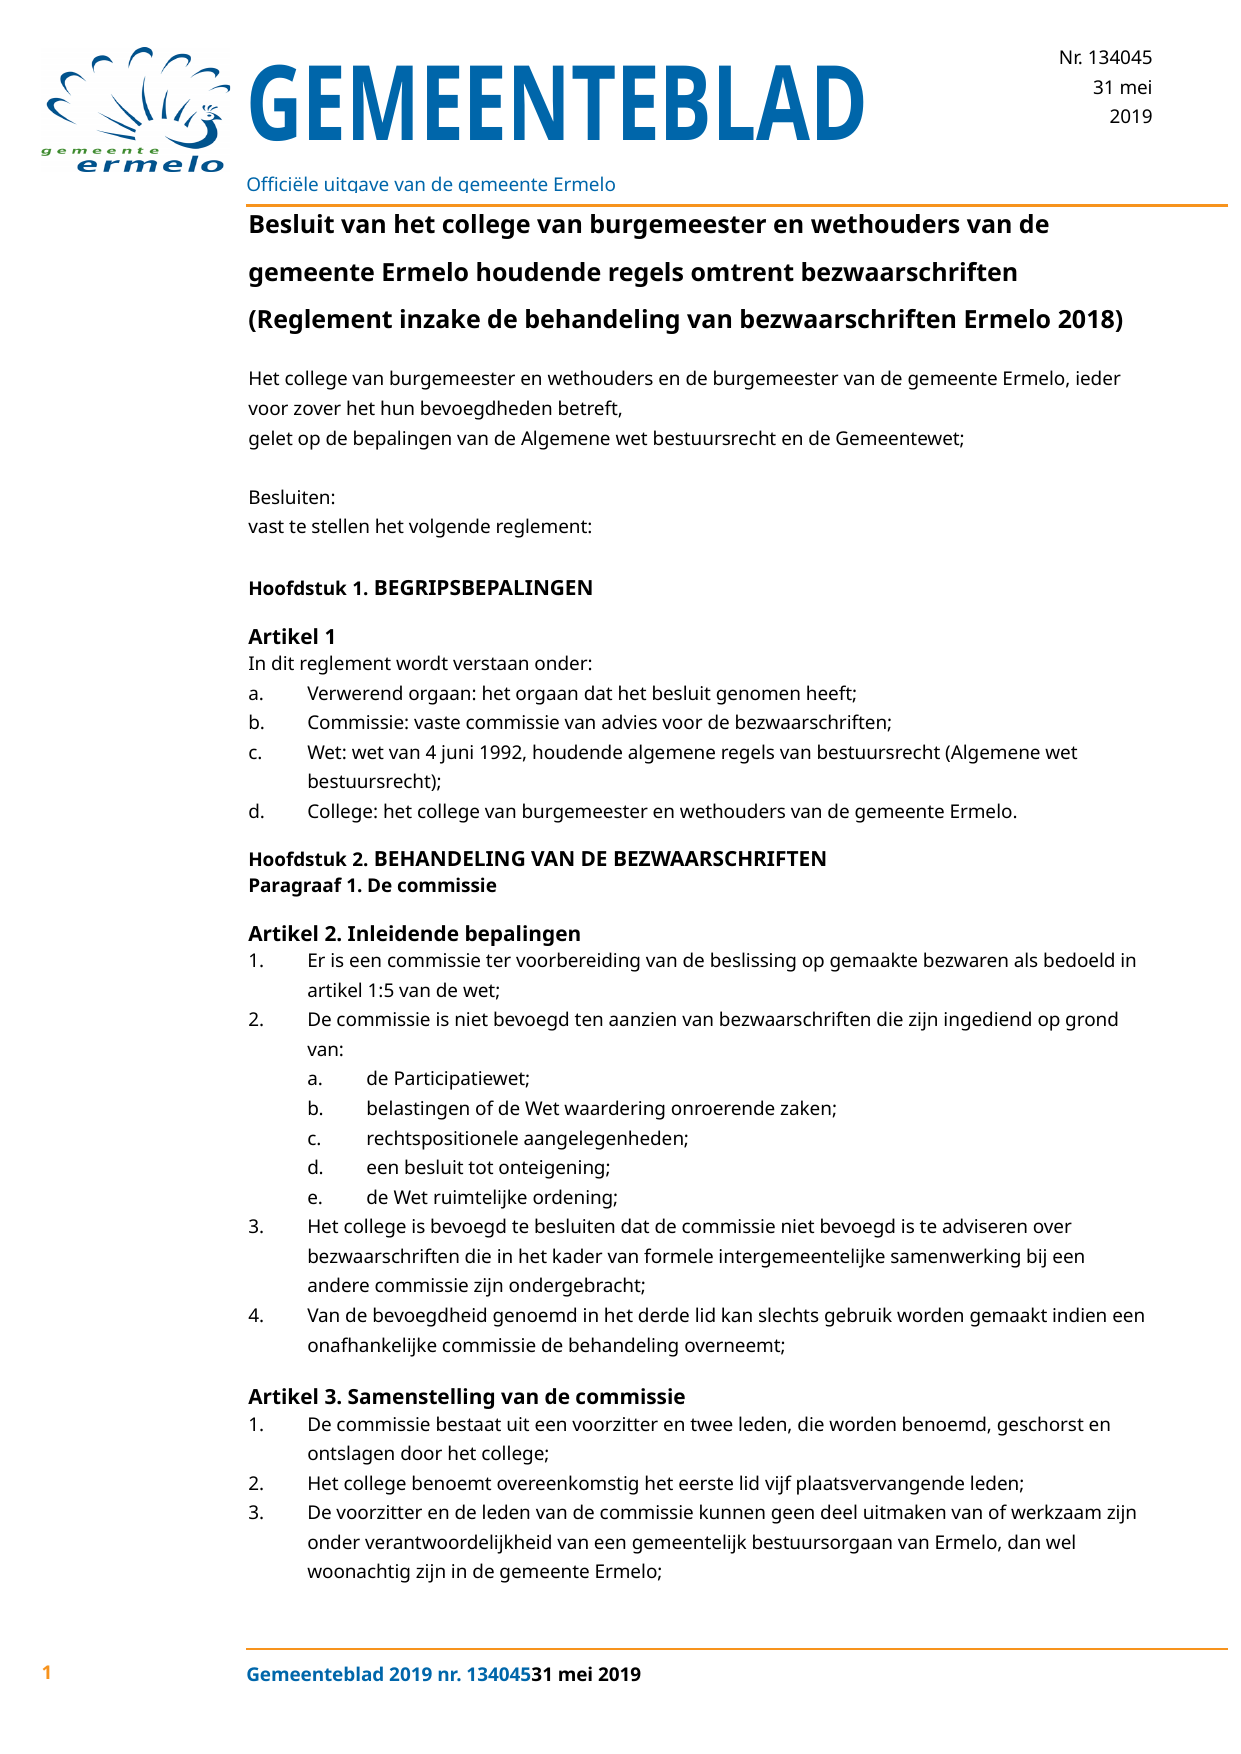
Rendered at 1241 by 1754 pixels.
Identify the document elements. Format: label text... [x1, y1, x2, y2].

text Besluit van het college van burgemeester en wethouders van de gemeente Ermelo houdende regels omtrent bezwaarschriften (Reglement inzake de behandeling van bezwaarschriften Ermelo 2018) [248, 207, 1152, 336]
list Van de bevoegdheid genoemd in het derde lid kan slechts gebruik worden gemaakt indien een onafhankelijke commissie de behandeling overneemt; [248, 1302, 1152, 1358]
list Het college benoemt overeenkomstig het eerste lid vijf plaatsvervangende leden; [248, 1470, 1152, 1496]
text Besluiten: [248, 484, 1152, 509]
text vast te stellen het volgende reglement: [248, 513, 1152, 539]
list Wet: wet van 4 juni 1992, houdende algemene regels van bestuursrecht (Algemene wet bestuursrecht); [248, 739, 1152, 794]
list College: het college van burgemeester en wethouders van de gemeente Ermelo. [248, 798, 1152, 824]
text Paragraaf 1. De commissie [248, 872, 1152, 898]
text Artikel 2. Inleidende bepalingen [248, 919, 1152, 947]
list een besluit tot onteigening; [307, 1154, 1152, 1180]
list rechtspositionele aangelegenheden; [307, 1125, 1152, 1151]
list de Participatiewet; [307, 1066, 1152, 1091]
text Artikel 1 [248, 622, 1152, 650]
list Commissie: vaste commissie van advies voor de bezwaarschriften; [248, 709, 1152, 735]
text Hoofdstuk 1. BEGRIPSBEPALINGEN [248, 573, 1152, 601]
list Het college is bevoegd te besluiten dat de commissie niet bevoegd is te adviseren over bezwaarschriften die in het kader van formele intergemeentelijke samenwerking bij een andere commissie zijn ondergebracht; [248, 1213, 1152, 1298]
text gelet op de bepalingen van de Algemene wet bestuursrecht en de Gemeentewet; [248, 425, 1152, 450]
list Er is een commissie ter voorbereiding van de beslissing op gemaakte bezwaren als bedoeld in artikel 1:5 van de wet; [248, 947, 1152, 1003]
picture [41, 47, 231, 172]
text Het college van burgemeester en wethouders en de burgemeester van de gemeente Ermelo, ieder voor zover het hun bevoegdheden betreft, [248, 366, 1152, 421]
list de Wet ruimtelijke ordening; [307, 1184, 1152, 1210]
list Verwerend orgaan: het orgaan dat het besluit genomen heeft; [248, 680, 1152, 706]
list belastingen of de Wet waardering onroerende zaken; [307, 1095, 1152, 1121]
text Hoofdstuk 2. BEHANDELING VAN DE BEZWAARSCHRIFTEN [248, 844, 1152, 872]
list De commissie is niet bevoegd ten aanzien van bezwaarschriften die zijn ingediend op grond van: [248, 1006, 1152, 1062]
list De voorzitter en de leden van de commissie kunnen geen deel uitmaken van of werkzaam zijn onder verantwoordelijkheid van een gemeentelijk bestuursorgaan van Ermelo, dan wel woonachtig zijn in de gemeente Ermelo; [248, 1499, 1152, 1584]
text Artikel 3. Samenstelling van de commissie [248, 1382, 1152, 1411]
list De commissie bestaat uit een voorzitter en twee leden, die worden benoemd, geschorst en ontslagen door het college; [248, 1411, 1152, 1466]
text In dit reglement wordt verstaan onder: [248, 650, 1152, 676]
